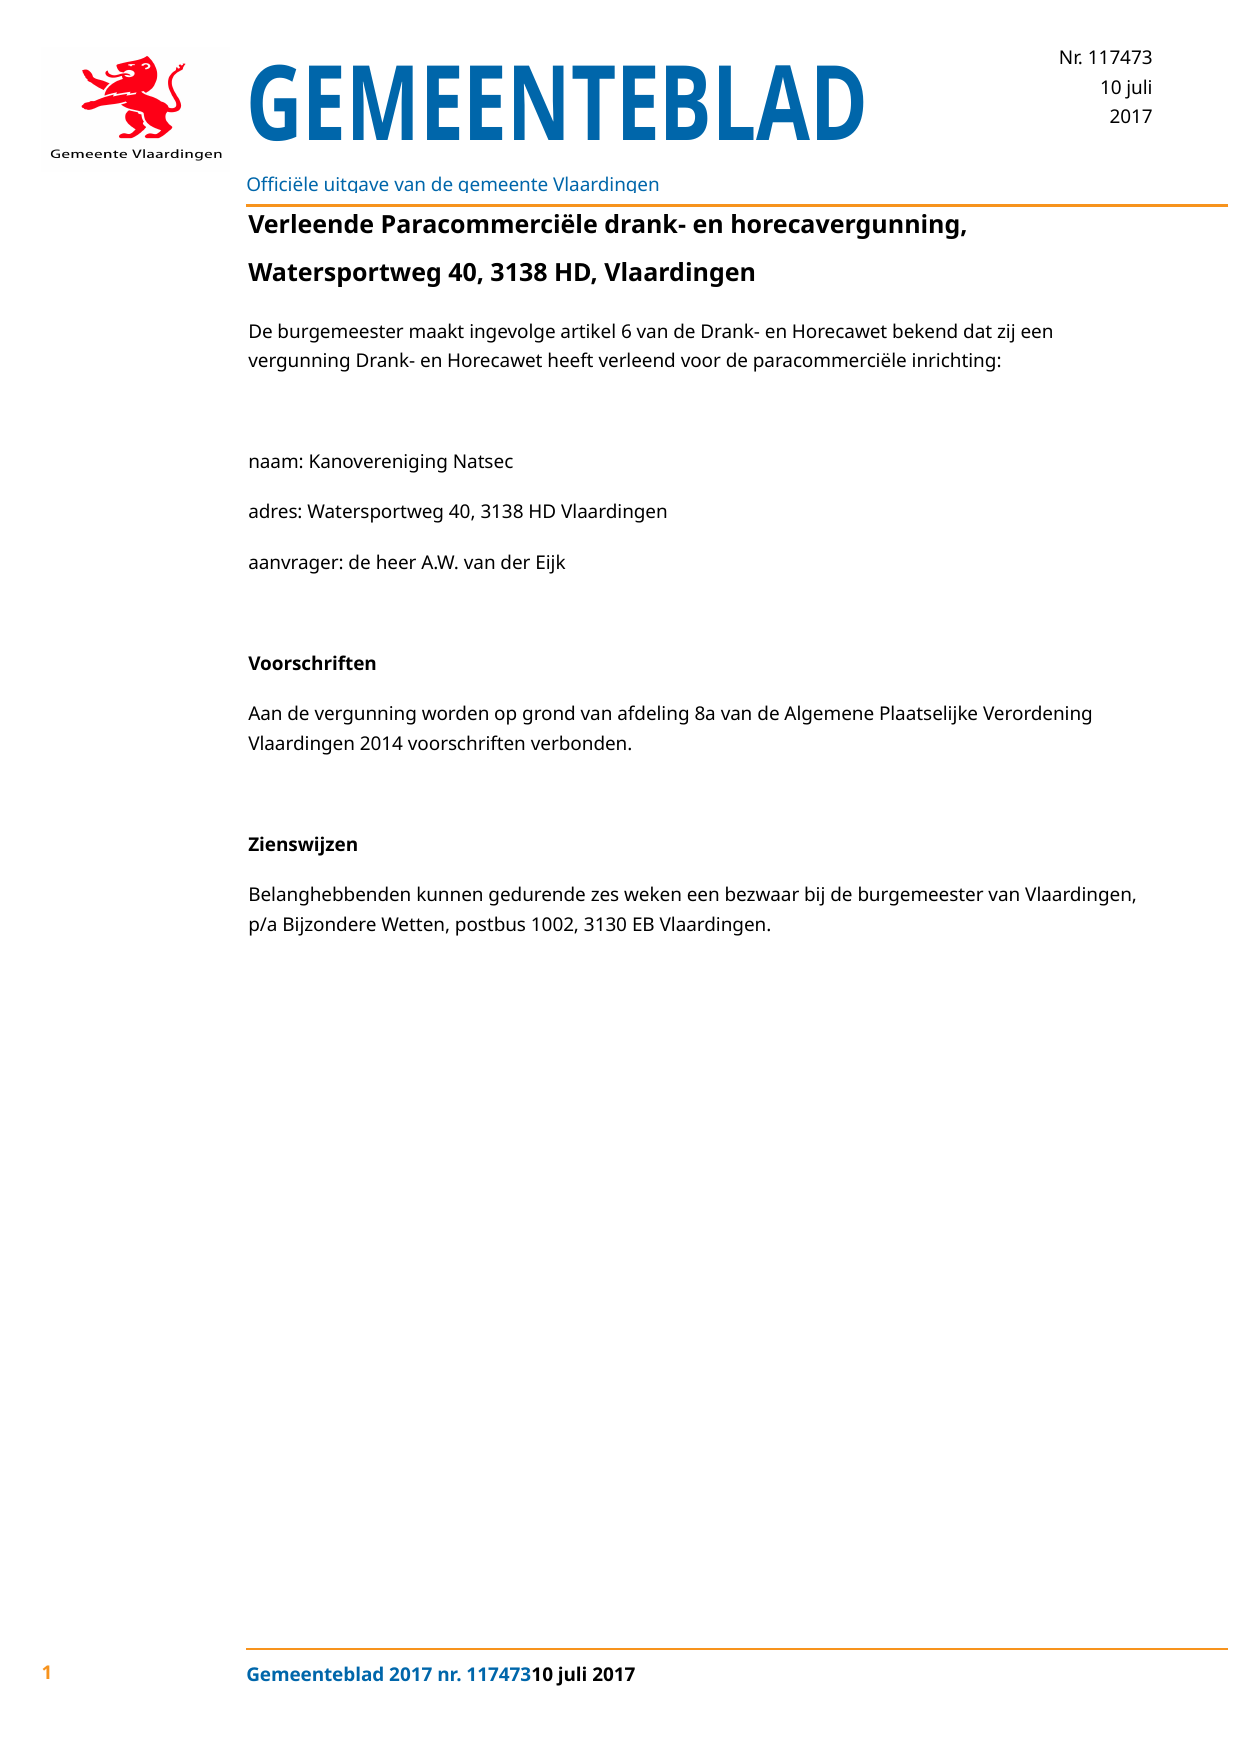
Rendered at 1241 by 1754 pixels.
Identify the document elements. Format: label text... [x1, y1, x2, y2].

text De burgemeester maakt ingevolge artikel 6 van de Drank- en Horecawet bekend dat zij een vergunning Drank- en Horecawet heeft verleend voor de paracommerciële inrichting: [248, 318, 1152, 373]
text Aan de vergunning worden op grond van afdeling 8a van de Algemene Plaatselijke Verordening Vlaardingen 2014 voorschriften verbonden. [248, 700, 1152, 756]
picture [41, 47, 231, 172]
text Belanghebbenden kunnen gedurende zes weken een bezwaar bij de burgemeester van Vlaardingen, p/a Bijzondere Wetten, postbus 1002, 3130 EB Vlaardingen. [248, 881, 1152, 937]
text Voorschriften [248, 650, 1152, 676]
text Zienswijzen [248, 831, 1152, 857]
text aanvrager: de heer A.W. van der Eijk [248, 549, 1152, 575]
text adres: Watersportweg 40, 3138 HD Vlaardingen [248, 499, 1152, 524]
text naam: Kanovereniging Natsec [248, 448, 1152, 474]
text Verleende Paracommerciële drank- en horecavergunning, Watersportweg 40, 3138 HD, Vlaardingen [248, 207, 1152, 288]
